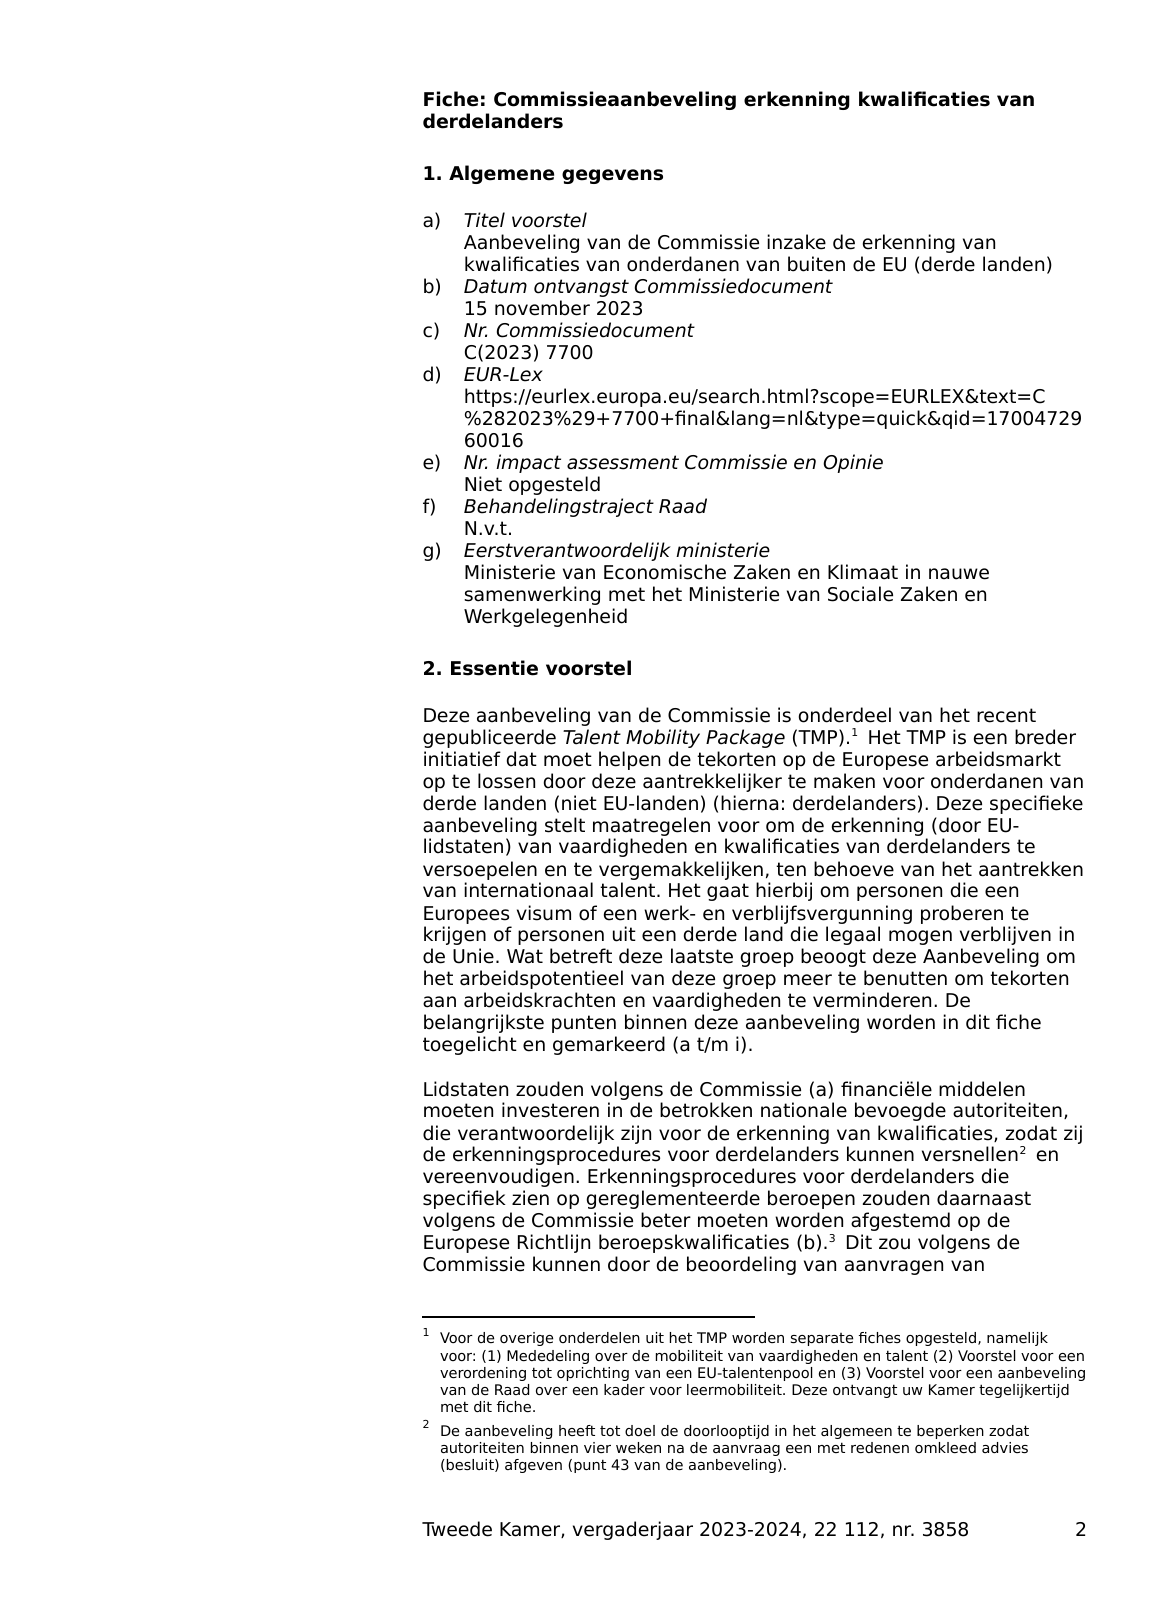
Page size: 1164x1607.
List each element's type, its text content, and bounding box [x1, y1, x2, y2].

text e) Nr. impact assessment Commissie en Opinie [422, 452, 1087, 474]
text g) Eerstverantwoordelijk ministerie [422, 540, 1087, 562]
subtitle Fiche: Commissieaanbeveling erkenning kwalificaties van derdelanders [422, 89, 1087, 133]
text Aanbeveling van de Commissie inzake de erkenning van kwalificaties van onderdanen van buiten de EU (derde landen) [464, 232, 1087, 276]
subtitle 1. Algemene gegevens [422, 163, 1087, 185]
text Deze aanbeveling van de Commissie is onderdeel van het recent gepubliceerde Talent Mobility Package (TMP). Het TMP is een breder initiatief dat moet helpen de tekorten op de Europese arbeidsmarkt op te lossen door deze aantrekkelijker te maken voor onderdanen van derde landen (niet EU-landen) (hierna: derdelanders). Deze specifieke aanbeveling stelt maatregelen voor om de erkenning (door EU-lidstaten) van vaardigheden en kwalificaties van derdelanders te versoepelen en te vergemakkelijken, ten behoeve van het aantrekken van internationaal talent. Het gaat hierbij om personen die een Europees visum of een werk- en verblijfsvergunning proberen te krijgen of personen uit een derde land die legaal mogen verblijven in de Unie. Wat betreft deze laatste groep beoogt deze Aanbeveling om het arbeidspotentieel van deze groep meer te benutten om tekorten aan arbeidskrachten en vaardigheden te verminderen. De belangrijkste punten binnen deze aanbeveling worden in dit fiche toegelicht en gemarkeerd (a t/m i). [422, 704, 1087, 1056]
text 15 november 2023 [464, 298, 1087, 320]
text b) Datum ontvangst Commissiedocument [422, 276, 1087, 298]
text f) Behandelingstraject Raad [422, 496, 1087, 518]
subtitle 2. Essentie voorstel [422, 658, 1087, 679]
text N.v.t. [464, 518, 1087, 540]
text c) Nr. Commissiedocument [422, 320, 1087, 342]
text a) Titel voorstel [422, 210, 1087, 232]
text Voor de overige onderdelen uit het TMP worden separate fiches opgesteld, namelijk voor: (1) Mededeling over de mobiliteit van vaardigheden en talent (2) Voorstel voor een verordening tot oprichting van een EU-talentenpool en (3) Voorstel voor een aanbeveling van de Raad over een kader voor leermobiliteit. Deze ontvangt uw Kamer tegelijkertijd met dit fiche. [422, 1326, 1087, 1416]
text https://eurlex.europa.eu/search.html?scope=EURLEX&text=C%282023%29+7700+final&lang=nl&type=quick&qid=1700472960016 [464, 386, 1087, 452]
text Lidstaten zouden volgens de Commissie (a) financiële middelen moeten investeren in de betrokken nationale bevoegde autoriteiten, die verantwoordelijk zijn voor de erkenning van kwalificaties, zodat zij de erkenningsprocedures voor derdelanders kunnen versnellen en vereenvoudigen. Erkenningsprocedures voor derdelanders die specifiek zien op gereglementeerde beroepen zouden daarnaast volgens de Commissie beter moeten worden afgestemd op de Europese Richtlijn beroepskwalificaties (b). Dit zou volgens de Commissie kunnen door de beoordeling van aanvragen van [422, 1078, 1087, 1276]
text C(2023) 7700 [464, 342, 1087, 364]
text d) EUR-Lex [422, 364, 1087, 386]
text De aanbeveling heeft tot doel de doorlooptijd in het algemeen te beperken zodat autoriteiten binnen vier weken na de aanvraag een met redenen omkleed advies (besluit) afgeven (punt 43 van de aanbeveling). [422, 1418, 1087, 1474]
text Ministerie van Economische Zaken en Klimaat in nauwe samenwerking met het Ministerie van Sociale Zaken en Werkgelegenheid [464, 562, 1087, 628]
text Niet opgesteld [464, 474, 1087, 496]
